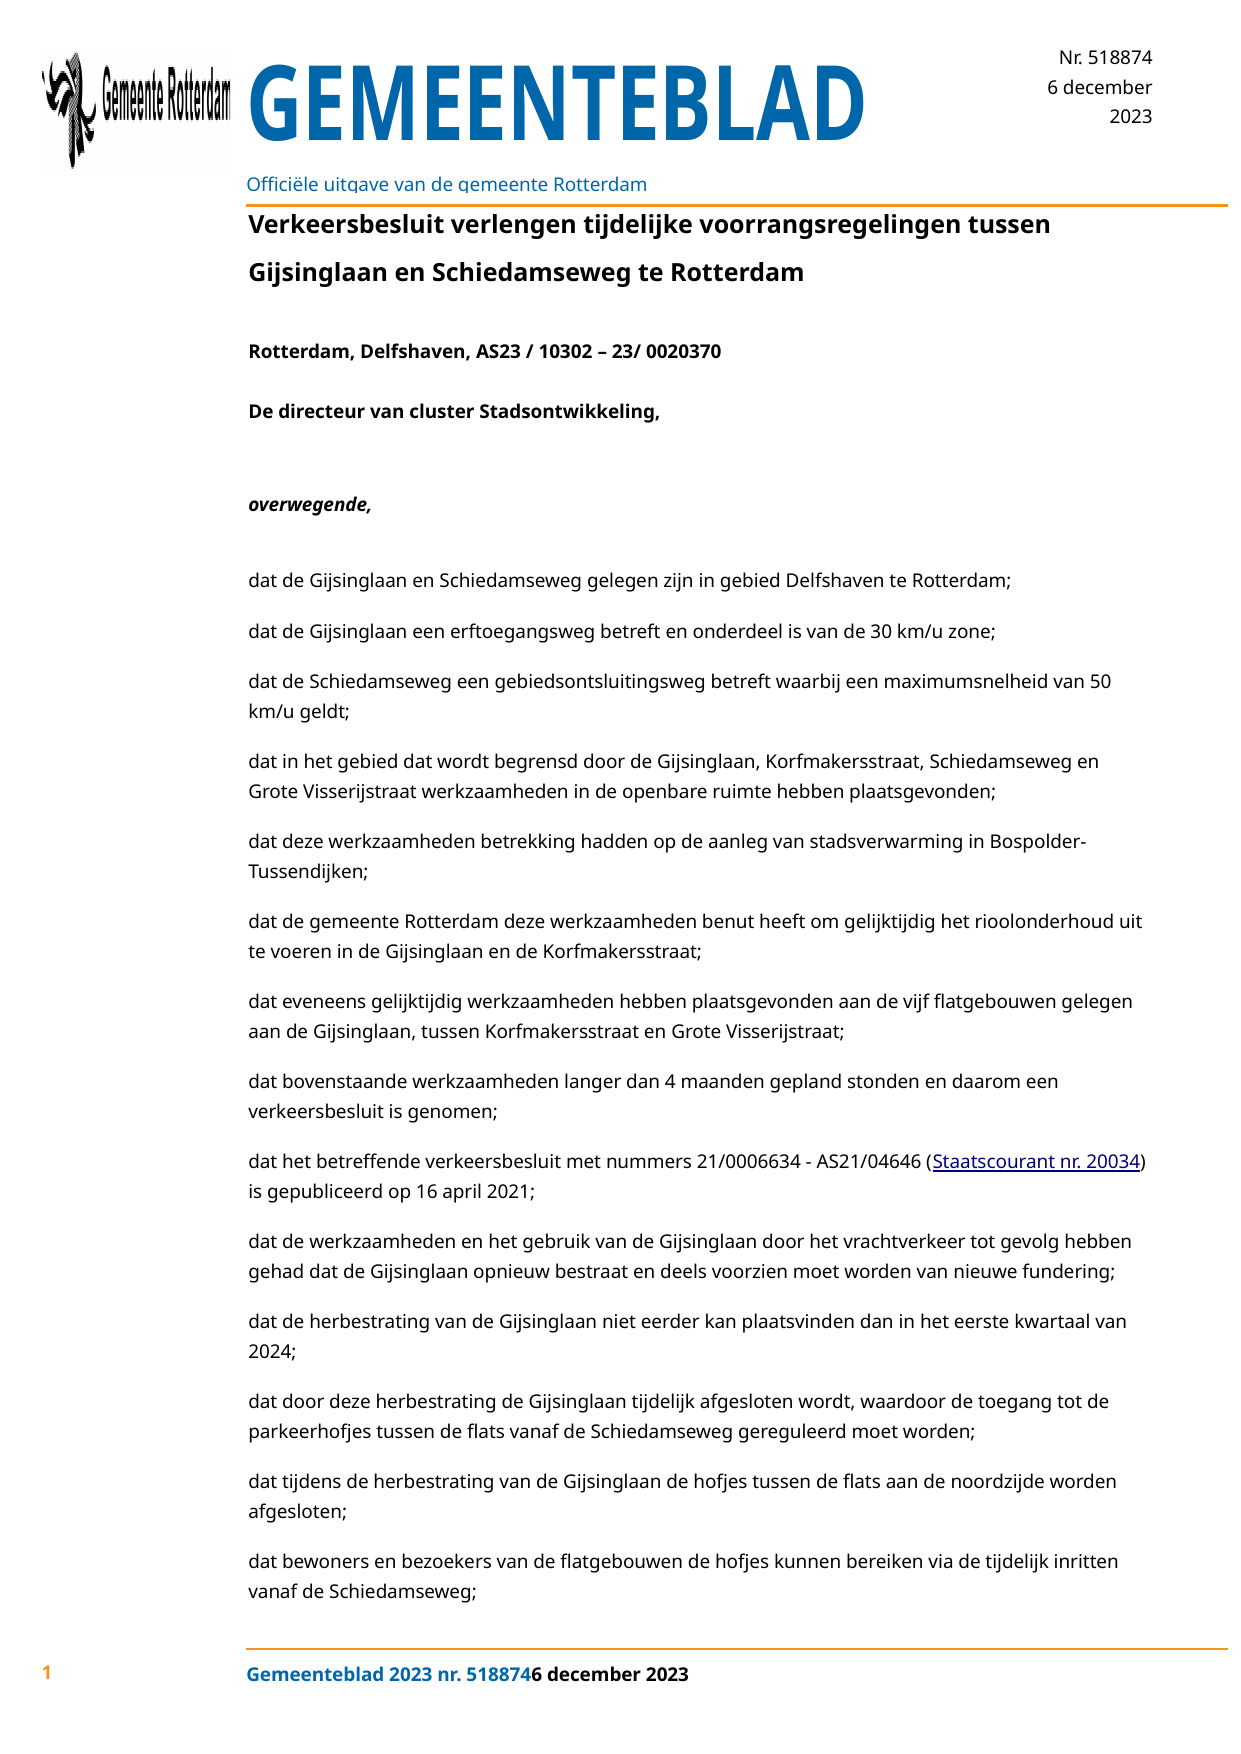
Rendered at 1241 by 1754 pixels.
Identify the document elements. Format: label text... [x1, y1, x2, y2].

text dat de gemeente Rotterdam deze werkzaamheden benut heeft om gelijktijdig het rioolonderhoud uit te voeren in de Gijsinglaan en de Korfmakersstraat; [248, 908, 1152, 964]
text Verkeersbesluit verlengen tijdelijke voorrangsregelingen tussen Gijsinglaan en Schiedamseweg te Rotterdam [248, 207, 1152, 288]
text dat het betreffende verkeersbesluit met nummers 21/0006634 - AS21/04646 (Staatscourant nr. 20034) is gepubliceerd op 16 april 2021; [248, 1148, 1152, 1204]
text dat door deze herbestrating de Gijsinglaan tijdelijk afgesloten wordt, waardoor de toegang tot de parkeerhofjes tussen de flats vanaf de Schiedamseweg gereguleerd moet worden; [248, 1388, 1152, 1444]
text dat de Gijsinglaan en Schiedamseweg gelegen zijn in gebied Delfshaven te Rotterdam; [248, 567, 1152, 593]
text dat tijdens de herbestrating van de Gijsinglaan de hofjes tussen de flats aan de noordzijde worden afgesloten; [248, 1468, 1152, 1524]
text dat de Gijsinglaan een erftoegangsweg betreft en onderdeel is van de 30 km/u zone; [248, 618, 1152, 644]
text dat deze werkzaamheden betrekking hadden op de aanleg van stadsverwarming in Bospolder- Tussendijken; [248, 828, 1152, 884]
text dat bewoners en bezoekers van de flatgebouwen de hofjes kunnen bereiken via de tijdelijk inritten vanaf de Schiedamseweg; [248, 1548, 1152, 1604]
text dat bovenstaande werkzaamheden langer dan 4 maanden gepland stonden en daarom een verkeersbesluit is genomen; [248, 1068, 1152, 1124]
text dat de Schiedamseweg een gebiedsontsluitingsweg betreft waarbij een maximumsnelheid van 50 km/u geldt; [248, 668, 1152, 724]
text Rotterdam, Delfshaven, AS23 / 10302 – 23/ 0020370 [248, 339, 1152, 364]
text dat eveneens gelijktijdig werkzaamheden hebben plaatsgevonden aan de vijf flatgebouwen gelegen aan de Gijsinglaan, tussen Korfmakersstraat en Grote Visserijstraat; [248, 988, 1152, 1044]
text dat in het gebied dat wordt begrensd door de Gijsinglaan, Korfmakersstraat, Schiedamseweg en Grote Visserijstraat werkzaamheden in de openbare ruimte hebben plaatsgevonden; [248, 748, 1152, 804]
text dat de herbestrating van de Gijsinglaan niet eerder kan plaatsvinden dan in het eerste kwartaal van 2024; [248, 1308, 1152, 1364]
text dat de werkzaamheden en het gebruik van de Gijsinglaan door het vrachtverkeer tot gevolg hebben gehad dat de Gijsinglaan opnieuw bestraat en deels voorzien moet worden van nieuwe fundering; [248, 1228, 1152, 1284]
text De directeur van cluster Stadsontwikkeling, [248, 398, 1152, 423]
text overwegende, [248, 491, 1152, 517]
picture [41, 47, 231, 172]
